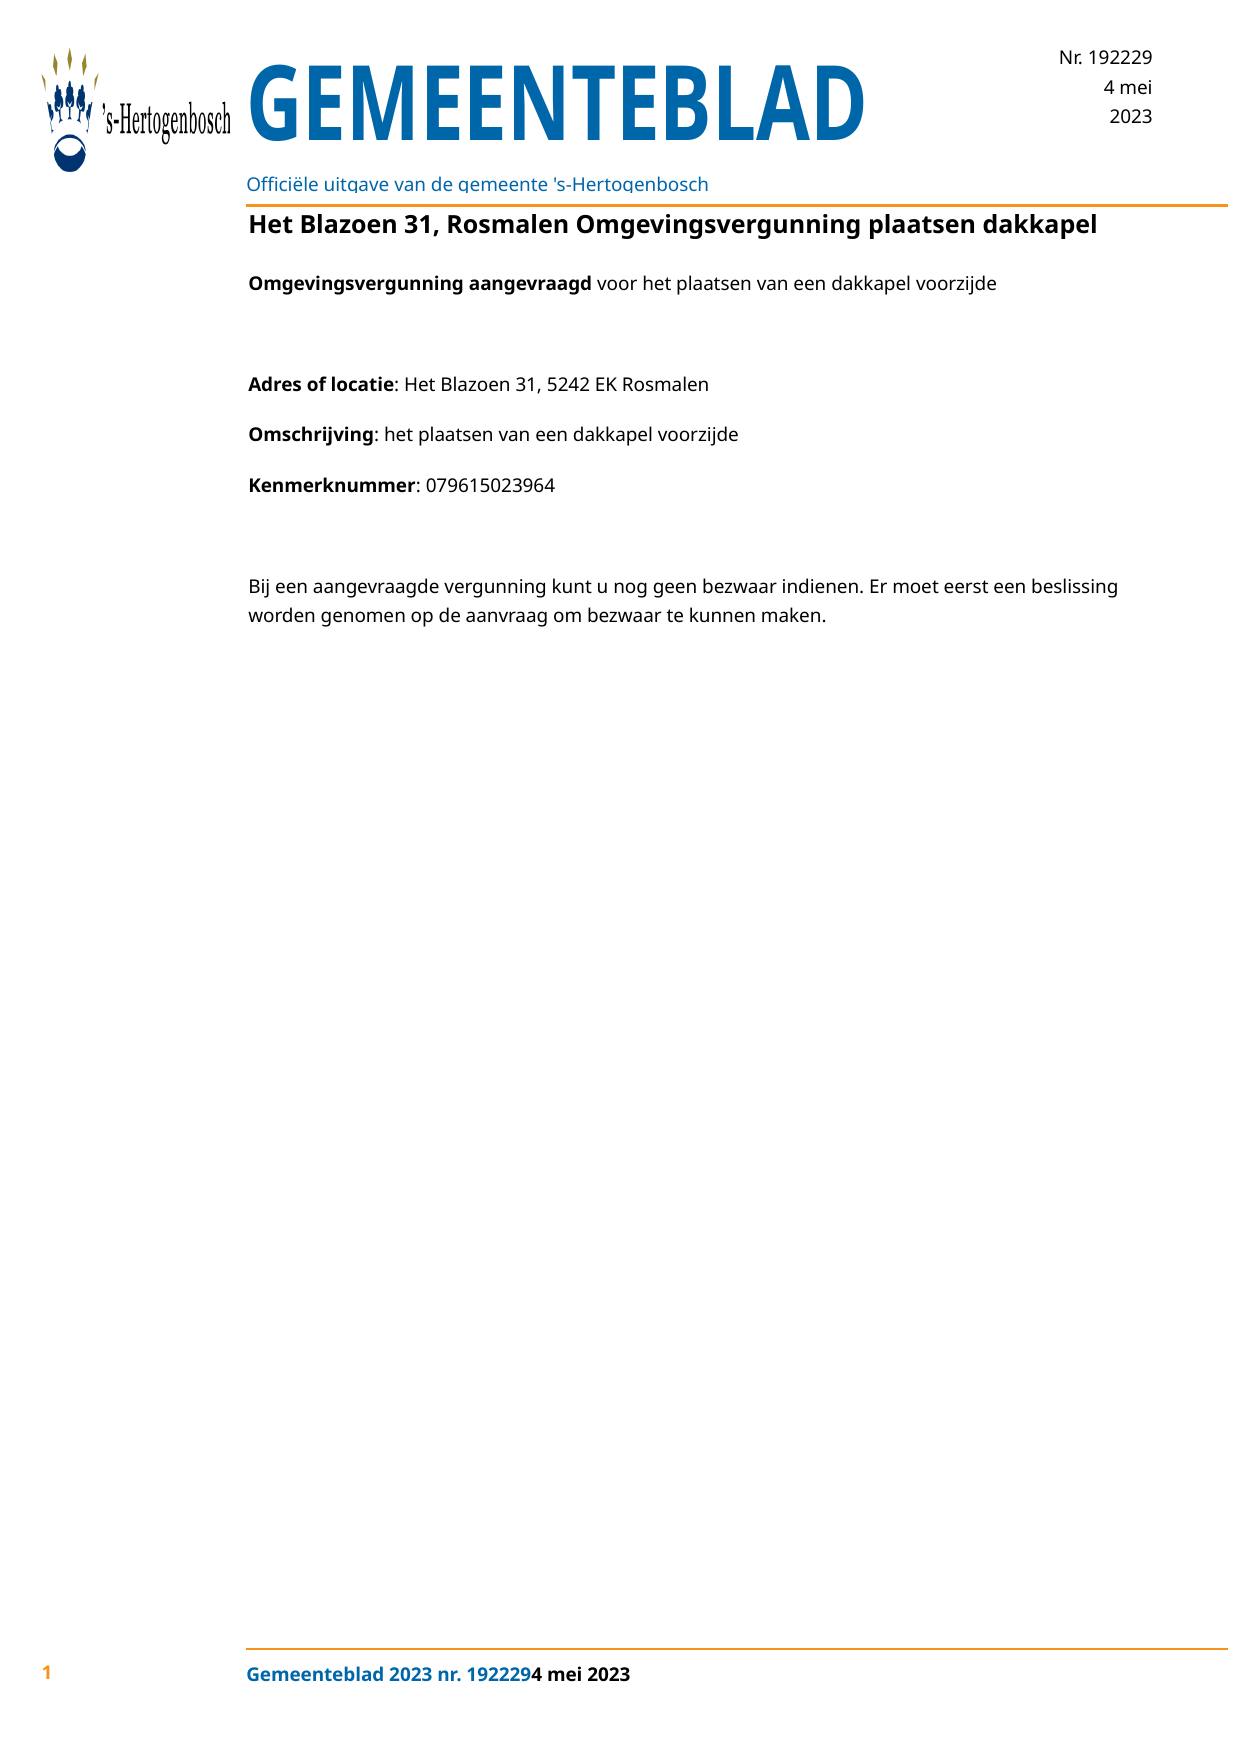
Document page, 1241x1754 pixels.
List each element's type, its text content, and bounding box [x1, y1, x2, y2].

text Omgevingsvergunning aangevraagd voor het plaatsen van een dakkapel voorzijde [248, 270, 1152, 296]
text Adres of locatie: Het Blazoen 31, 5242 EK Rosmalen [248, 371, 1152, 397]
text Het Blazoen 31, Rosmalen Omgevingsvergunning plaatsen dakkapel [248, 207, 1152, 241]
text Kenmerknummer: 079615023964 [248, 472, 1152, 498]
text Omschrijving: het plaatsen van een dakkapel voorzijde [248, 422, 1152, 447]
picture [41, 47, 231, 172]
text Bij een aangevraagde vergunning kunt u nog geen bezwaar indienen. Er moet eerst een beslissing worden genomen op de aanvraag om bezwaar te kunnen maken. [248, 573, 1152, 628]
